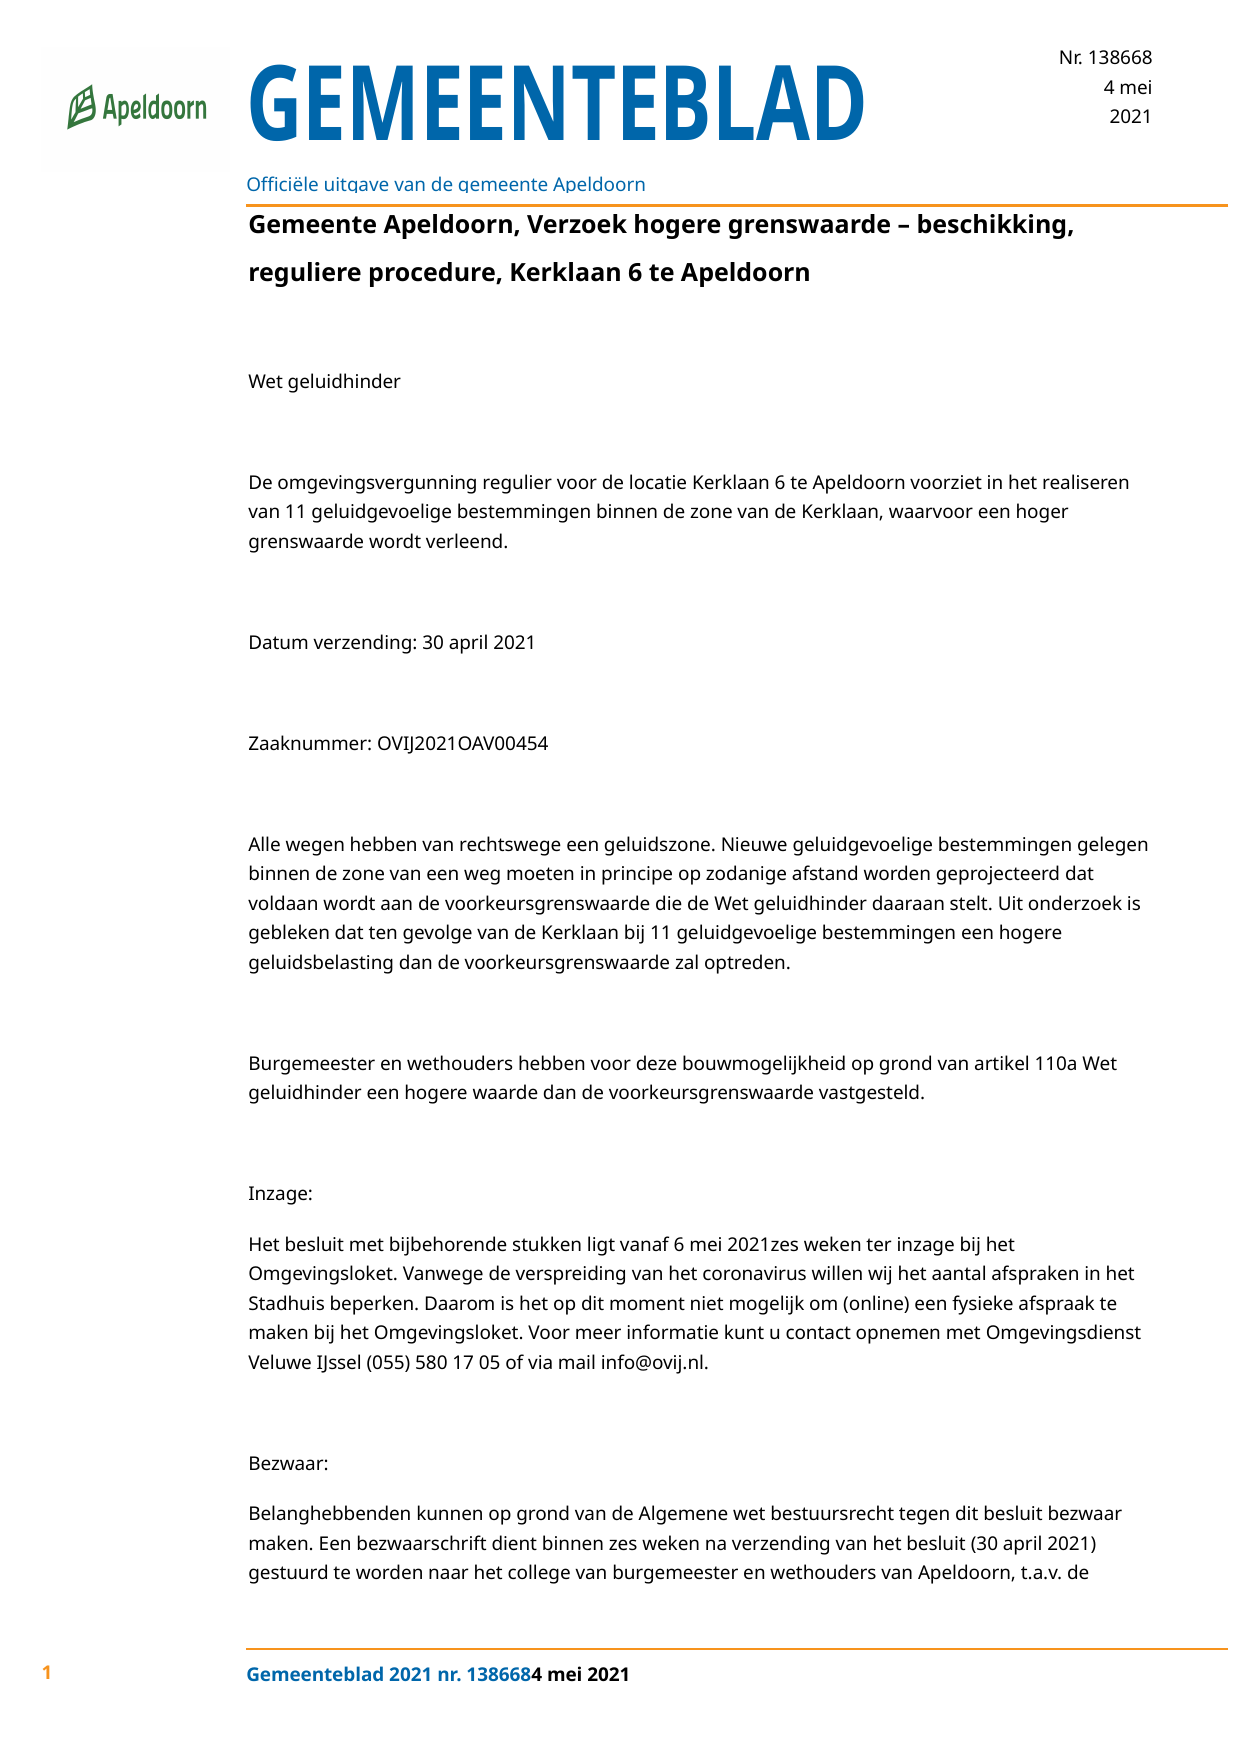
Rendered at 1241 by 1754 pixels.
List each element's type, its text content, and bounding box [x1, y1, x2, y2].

text Burgemeester en wethouders hebben voor deze bouwmogelijkheid op grond van artikel 110a Wet geluidhinder een hogere waarde dan de voorkeursgrenswaarde vastgesteld. [248, 1050, 1152, 1105]
text Zaaknummer: OVIJ2021OAV00454 [248, 730, 1152, 756]
text Wet geluidhinder [248, 368, 1152, 394]
text Datum verzending: 30 april 2021 [248, 629, 1152, 655]
text Gemeente Apeldoorn, Verzoek hogere grenswaarde – beschikking, reguliere procedure, Kerklaan 6 te Apeldoorn [248, 207, 1152, 288]
text Belanghebbenden kunnen op grond van de Algemene wet bestuursrecht tegen dit besluit bezwaar maken. Een bezwaarschrift dient binnen zes weken na verzending van het besluit (30 april 2021) gestuurd te worden naar het college van burgemeester en wethouders van Apeldoorn, t.a.v. de [248, 1500, 1152, 1585]
text Inzage: [248, 1180, 1152, 1206]
picture [41, 47, 231, 172]
text De omgevingsvergunning regulier voor de locatie Kerklaan 6 te Apeldoorn voorziet in het realiseren van 11 geluidgevoelige bestemmingen binnen de zone van de Kerklaan, waarvoor een hoger grenswaarde wordt verleend. [248, 469, 1152, 554]
text Het besluit met bijbehorende stukken ligt vanaf 6 mei 2021zes weken ter inzage bij het Omgevingsloket. Vanwege de verspreiding van het coronavirus willen wij het aantal afspraken in het Stadhuis beperken. Daarom is het op dit moment niet mogelijk om (online) een fysieke afspraak te maken bij het Omgevingsloket. Voor meer informatie kunt u contact opnemen met Omgevingsdienst Veluwe IJssel (055) 580 17 05 of via mail info@ovij.nl. [248, 1231, 1152, 1375]
text Alle wegen hebben van rechtswege een geluidszone. Nieuwe geluidgevoelige bestemmingen gelegen binnen de zone van een weg moeten in principe op zodanige afstand worden geprojecteerd dat voldaan wordt aan de voorkeursgrenswaarde die de Wet geluidhinder daaraan stelt. Uit onderzoek is gebleken dat ten gevolge van de Kerklaan bij 11 geluidgevoelige bestemmingen een hogere geluidsbelasting dan de voorkeursgrenswaarde zal optreden. [248, 831, 1152, 975]
text Bezwaar: [248, 1450, 1152, 1476]
